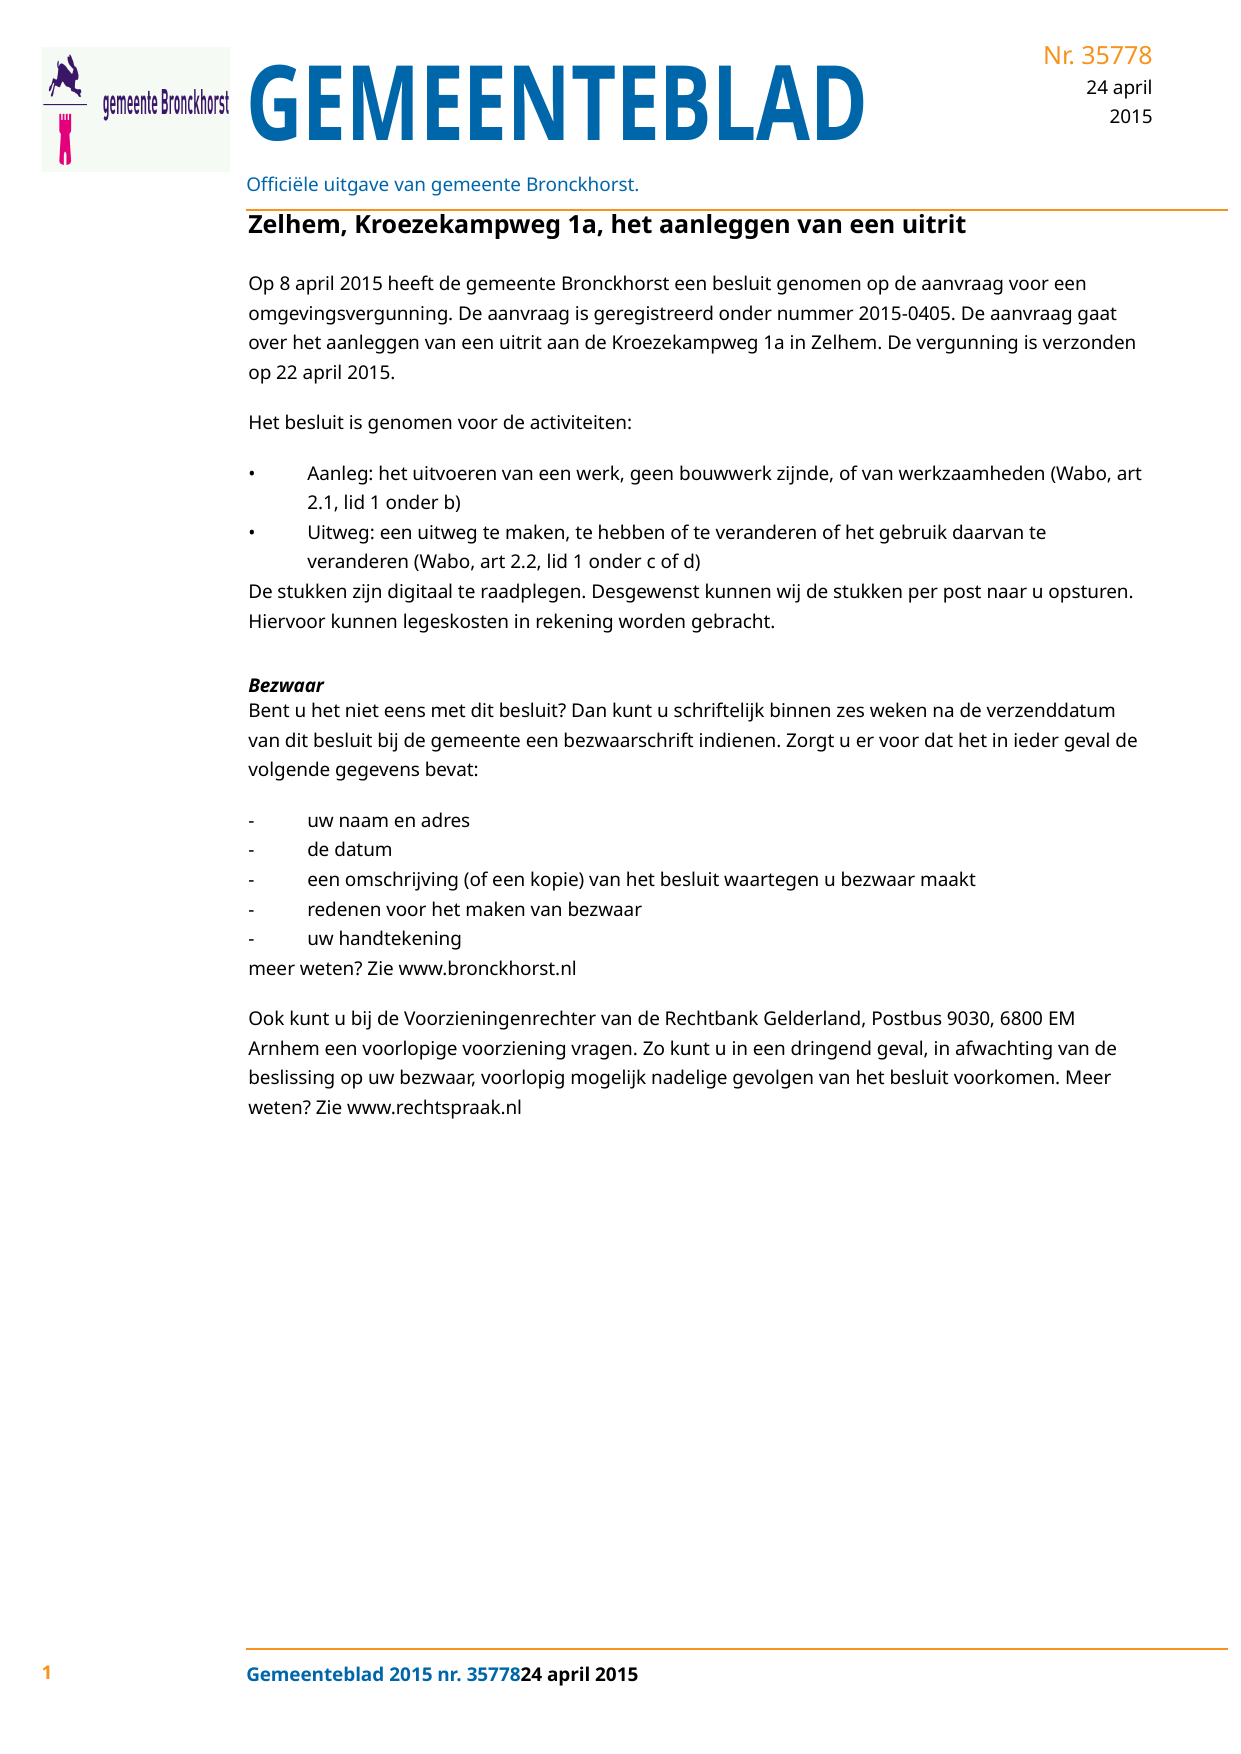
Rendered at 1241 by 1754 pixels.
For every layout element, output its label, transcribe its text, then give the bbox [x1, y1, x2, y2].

text Het besluit is genomen voor de activiteiten: [248, 409, 1152, 435]
text Bent u het niet eens met dit besluit? Dan kunt u schriftelijk binnen zes weken na de verzenddatum van dit besluit bij de gemeente een bezwaarschrift indienen. Zorgt u er voor dat het in ieder geval de volgende gegevens bevat: [248, 697, 1152, 782]
text Op 8 april 2015 heeft de gemeente Bronckhorst een besluit genomen op de aanvraag voor een omgevingsvergunning. De aanvraag is geregistreerd onder nummer 2015-0405. De aanvraag gaat over het aanleggen van een uitrit aan de Kroezekampweg 1a in Zelhem. De vergunning is verzonden op 22 april 2015. [248, 270, 1152, 385]
list redenen voor het maken van bezwaar [248, 896, 1152, 922]
list uw handtekening [248, 925, 1152, 951]
text meer weten? Zie www.bronckhorst.nl [248, 955, 1152, 981]
list Uitweg: een uitweg te maken, te hebben of te veranderen of het gebruik daarvan te veranderen (Wabo, art 2.2, lid 1 onder c of d) [248, 519, 1152, 574]
list uw naam en adres [248, 807, 1152, 833]
list een omschrijving (of een kopie) van het besluit waartegen u bezwaar maakt [248, 866, 1152, 892]
text Zelhem, Kroezekampweg 1a, het aanleggen van een uitrit [248, 211, 1152, 241]
text Bezwaar [248, 672, 1152, 697]
list de datum [248, 837, 1152, 862]
text Ook kunt u bij de Voorzieningenrechter van de Rechtbank Gelderland, Postbus 9030, 6800 EM Arnhem een voorlopige voorziening vragen. Zo kunt u in een dringend geval, in afwachting van de beslissing op uw bezwaar, voorlopig mogelijk nadelige gevolgen van het besluit voorkomen. Meer weten? Zie www.rechtspraak.nl [248, 1005, 1152, 1120]
text De stukken zijn digitaal te raadplegen. Desgewenst kunnen wij de stukken per post naar u opsturen. Hiervoor kunnen legeskosten in rekening worden gebracht. [248, 578, 1152, 633]
picture [41, 47, 231, 172]
list Aanleg: het uitvoeren van een werk, geen bouwwerk zijnde, of van werkzaamheden (Wabo, art 2.1, lid 1 onder b) [248, 460, 1152, 515]
